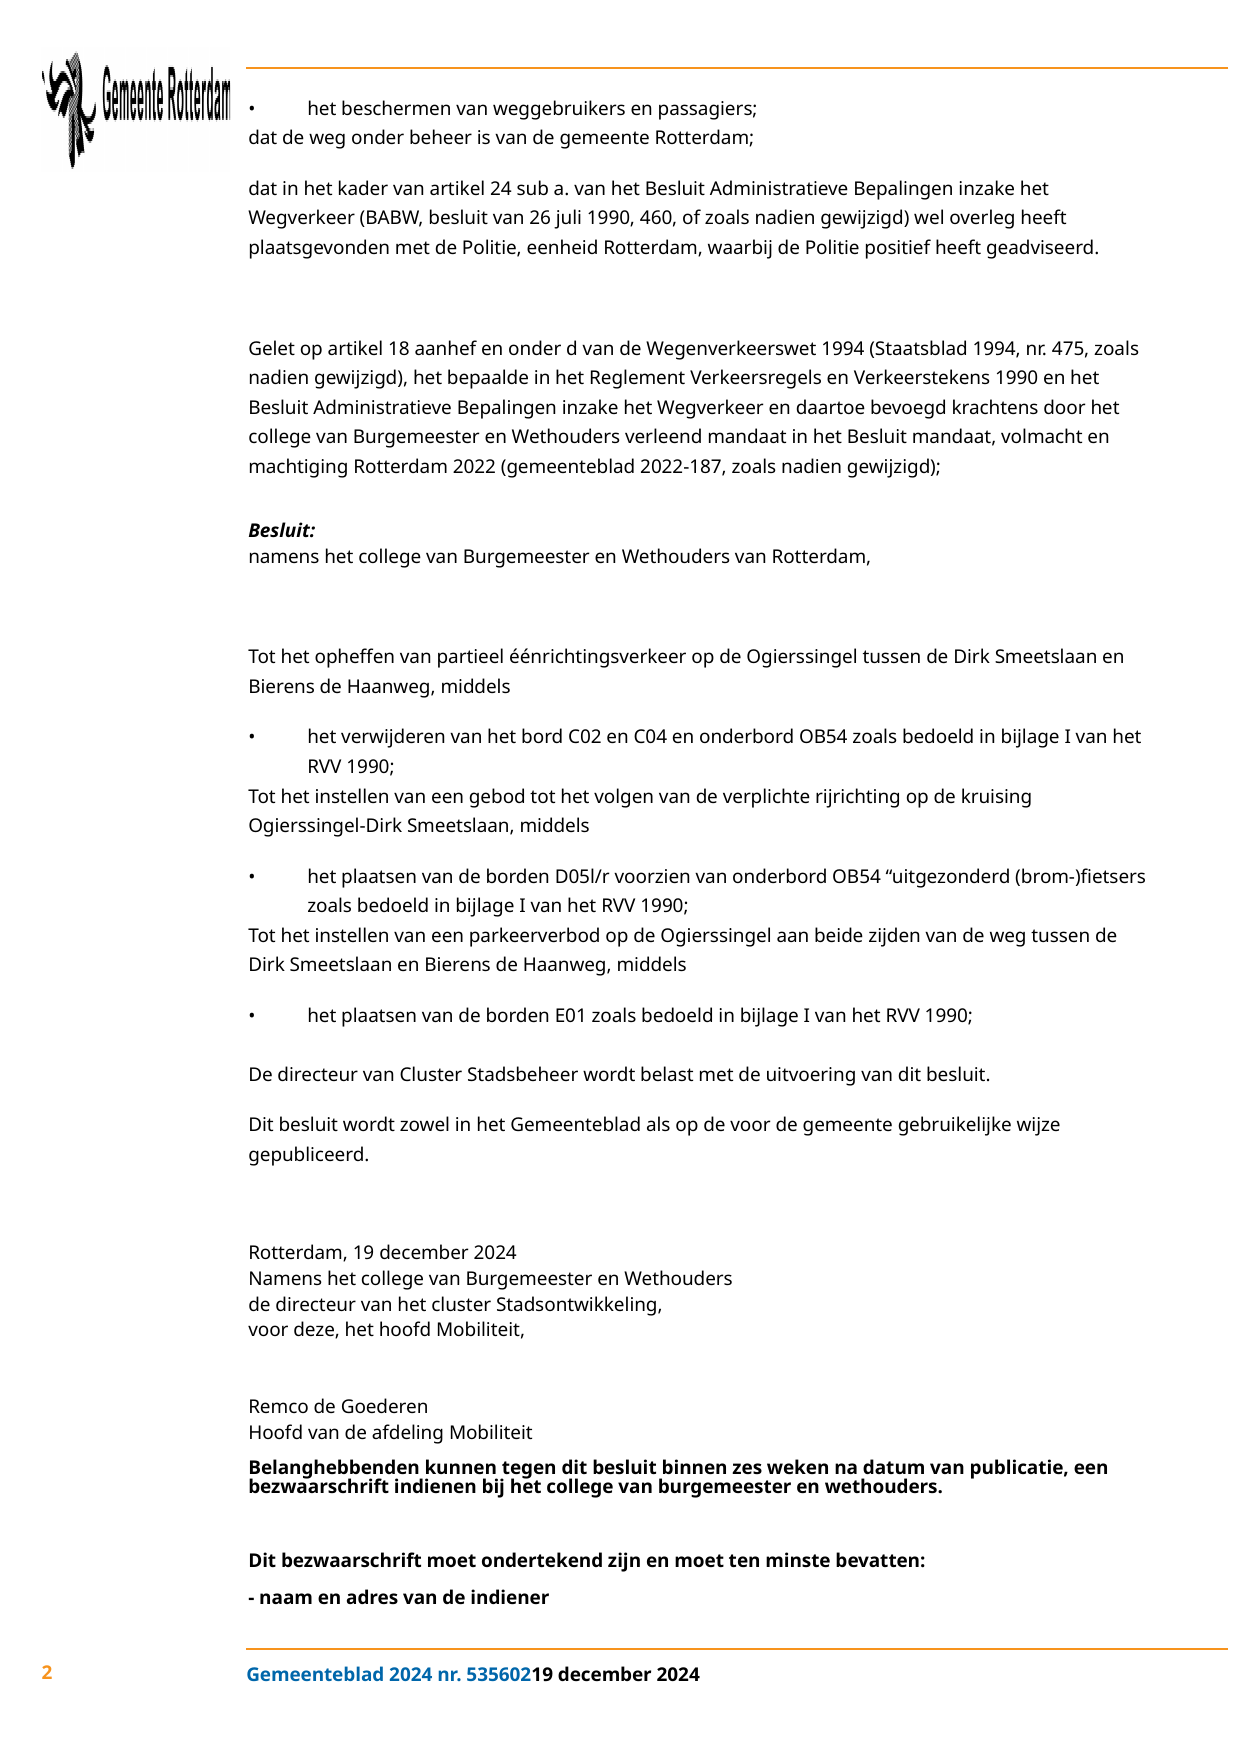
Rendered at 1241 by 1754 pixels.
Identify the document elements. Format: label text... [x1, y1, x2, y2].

text Dit besluit wordt zowel in het Gemeenteblad als op de voor de gemeente gebruikelijke wijze gepubliceerd. [248, 1112, 1152, 1167]
text Tot het opheffen van partieel éénrichtingsverkeer op de Ogierssingel tussen de Dirk Smeetslaan en Bierens de Haanweg, middels [248, 644, 1152, 699]
picture [41, 47, 231, 172]
text dat in het kader van artikel 24 sub a. van het Besluit Administratieve Bepalingen inzake het Wegverkeer (BABW, besluit van 26 juli 1990, 460, of zoals nadien gewijzigd) wel overleg heeft plaatsgevonden met de Politie, eenheid Rotterdam, waarbij de Politie positief heeft geadviseerd. [248, 175, 1152, 260]
text De directeur van Cluster Stadsbeheer wordt belast met de uitvoering van dit besluit. [248, 1061, 1152, 1087]
text Namens het college van Burgemeester en Wethouders [248, 1265, 1152, 1291]
text Gelet op artikel 18 aanhef en onder d van de Wegenverkeerswet 1994 (Staatsblad 1994, nr. 475, zoals nadien gewijzigd), het bepaalde in het Reglement Verkeersregels en Verkeerstekens 1990 en het Besluit Administratieve Bepalingen inzake het Wegverkeer en daartoe bevoegd krachtens door het college van Burgemeester en Wethouders verleend mandaat in het Besluit mandaat, volmacht en machtiging Rotterdam 2022 (gemeenteblad 2022-187, zoals nadien gewijzigd); [248, 335, 1152, 479]
list het plaatsen van de borden E01 zoals bedoeld in bijlage I van het RVV 1990; [248, 1002, 1152, 1028]
text Remco de Goederen [248, 1394, 1152, 1419]
text Belanghebbenden kunnen tegen dit besluit binnen zes weken na datum van publicatie, een bezwaarschrift indienen bij het college van burgemeester en wethouders. [248, 1459, 1152, 1497]
text de directeur van het cluster Stadsontwikkeling, [248, 1291, 1152, 1317]
list het beschermen van weggebruikers en passagiers; [248, 95, 1152, 121]
list het plaatsen van de borden D05l/r voorzien van onderbord OB54 “uitgezonderd (brom-)fietsers zoals bedoeld in bijlage I van het RVV 1990; [248, 863, 1152, 918]
text dat de weg onder beheer is van de gemeente Rotterdam; [248, 124, 1152, 150]
text Hoofd van de afdeling Mobiliteit [248, 1419, 1152, 1445]
text - naam en adres van de indiener [248, 1589, 1152, 1608]
text Dit bezwaarschrift moet ondertekend zijn en moet ten minste bevatten: [248, 1552, 1152, 1571]
text Rotterdam, 19 december 2024 [248, 1239, 1152, 1265]
text voor deze, het hoofd Mobiliteit, [248, 1317, 1152, 1342]
list het verwijderen van het bord C02 en C04 en onderbord OB54 zoals bedoeld in bijlage I van het RVV 1990; [248, 724, 1152, 779]
text Tot het instellen van een parkeerverbod op de Ogierssingel aan beide zijden van de weg tussen de Dirk Smeetslaan en Bierens de Haanweg, middels [248, 922, 1152, 977]
text Besluit: [248, 517, 1152, 543]
text namens het college van Burgemeester en Wethouders van Rotterdam, [248, 543, 1152, 568]
text Tot het instellen van een gebod tot het volgen van de verplichte rijrichting op de kruising Ogierssingel-Dirk Smeetslaan, middels [248, 783, 1152, 838]
